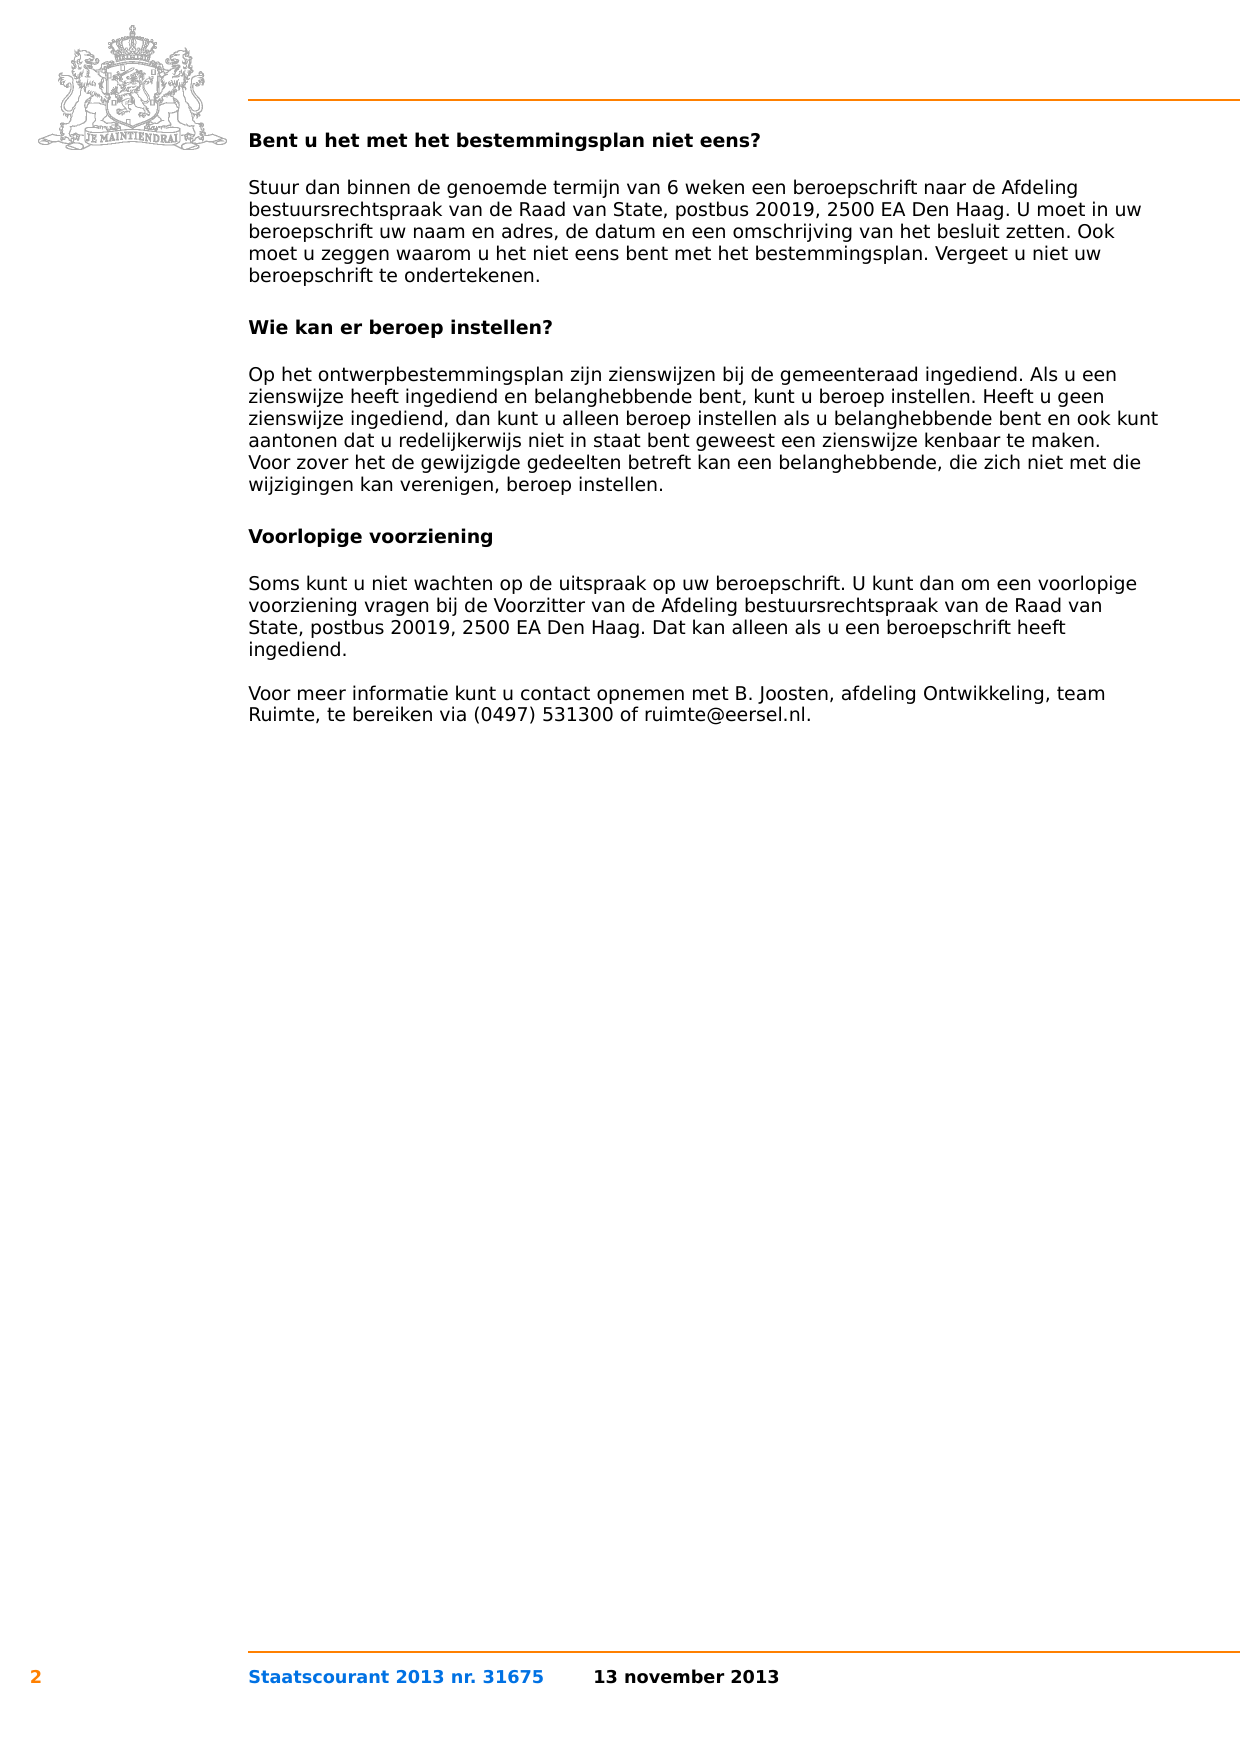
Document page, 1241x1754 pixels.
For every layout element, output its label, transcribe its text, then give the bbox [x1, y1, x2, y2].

subtitle Wie kan er beroep instellen? [248, 317, 1163, 339]
picture [38, 25, 227, 150]
text Voor meer informatie kunt u contact opnemen met B. Joosten, afdeling Ontwikkeling, team Ruimte, te bereiken via (0497) 531300 of ruimte@eersel.nl. [248, 682, 1163, 726]
text Voor zover het de gewijzigde gedeelten betreft kan een belanghebbende, die zich niet met die wijzigingen kan verenigen, beroep instellen. [248, 452, 1163, 496]
text Soms kunt u niet wachten op de uitspraak op uw beroepschrift. U kunt dan om een voorlopige voorziening vragen bij de Voorzitter van de Afdeling bestuursrechtspraak van de Raad van State, postbus 20019, 2500 EA Den Haag. Dat kan alleen als u een beroepschrift heeft ingediend. [248, 573, 1163, 661]
subtitle Bent u het met het bestemmingsplan niet eens? [248, 130, 1163, 152]
text Stuur dan binnen de genoemde termijn van 6 weken een beroepschrift naar de Afdeling bestuursrechtspraak van de Raad van State, postbus 20019, 2500 EA Den Haag. U moet in uw beroepschrift uw naam en adres, de datum en een omschrijving van het besluit zetten. Ook moet u zeggen waarom u het niet eens bent met het bestemmingsplan. Vergeet u niet uw beroepschrift te ondertekenen. [248, 177, 1163, 287]
subtitle Voorlopige voorziening [248, 526, 1163, 548]
text Op het ontwerpbestemmingsplan zijn zienswijzen bij de gemeenteraad ingediend. Als u een zienswijze heeft ingediend en belanghebbende bent, kunt u beroep instellen. Heeft u geen zienswijze ingediend, dan kunt u alleen beroep instellen als u belanghebbende bent en ook kunt aantonen dat u redelijkerwijs niet in staat bent geweest een zienswijze kenbaar te maken. [248, 364, 1163, 452]
